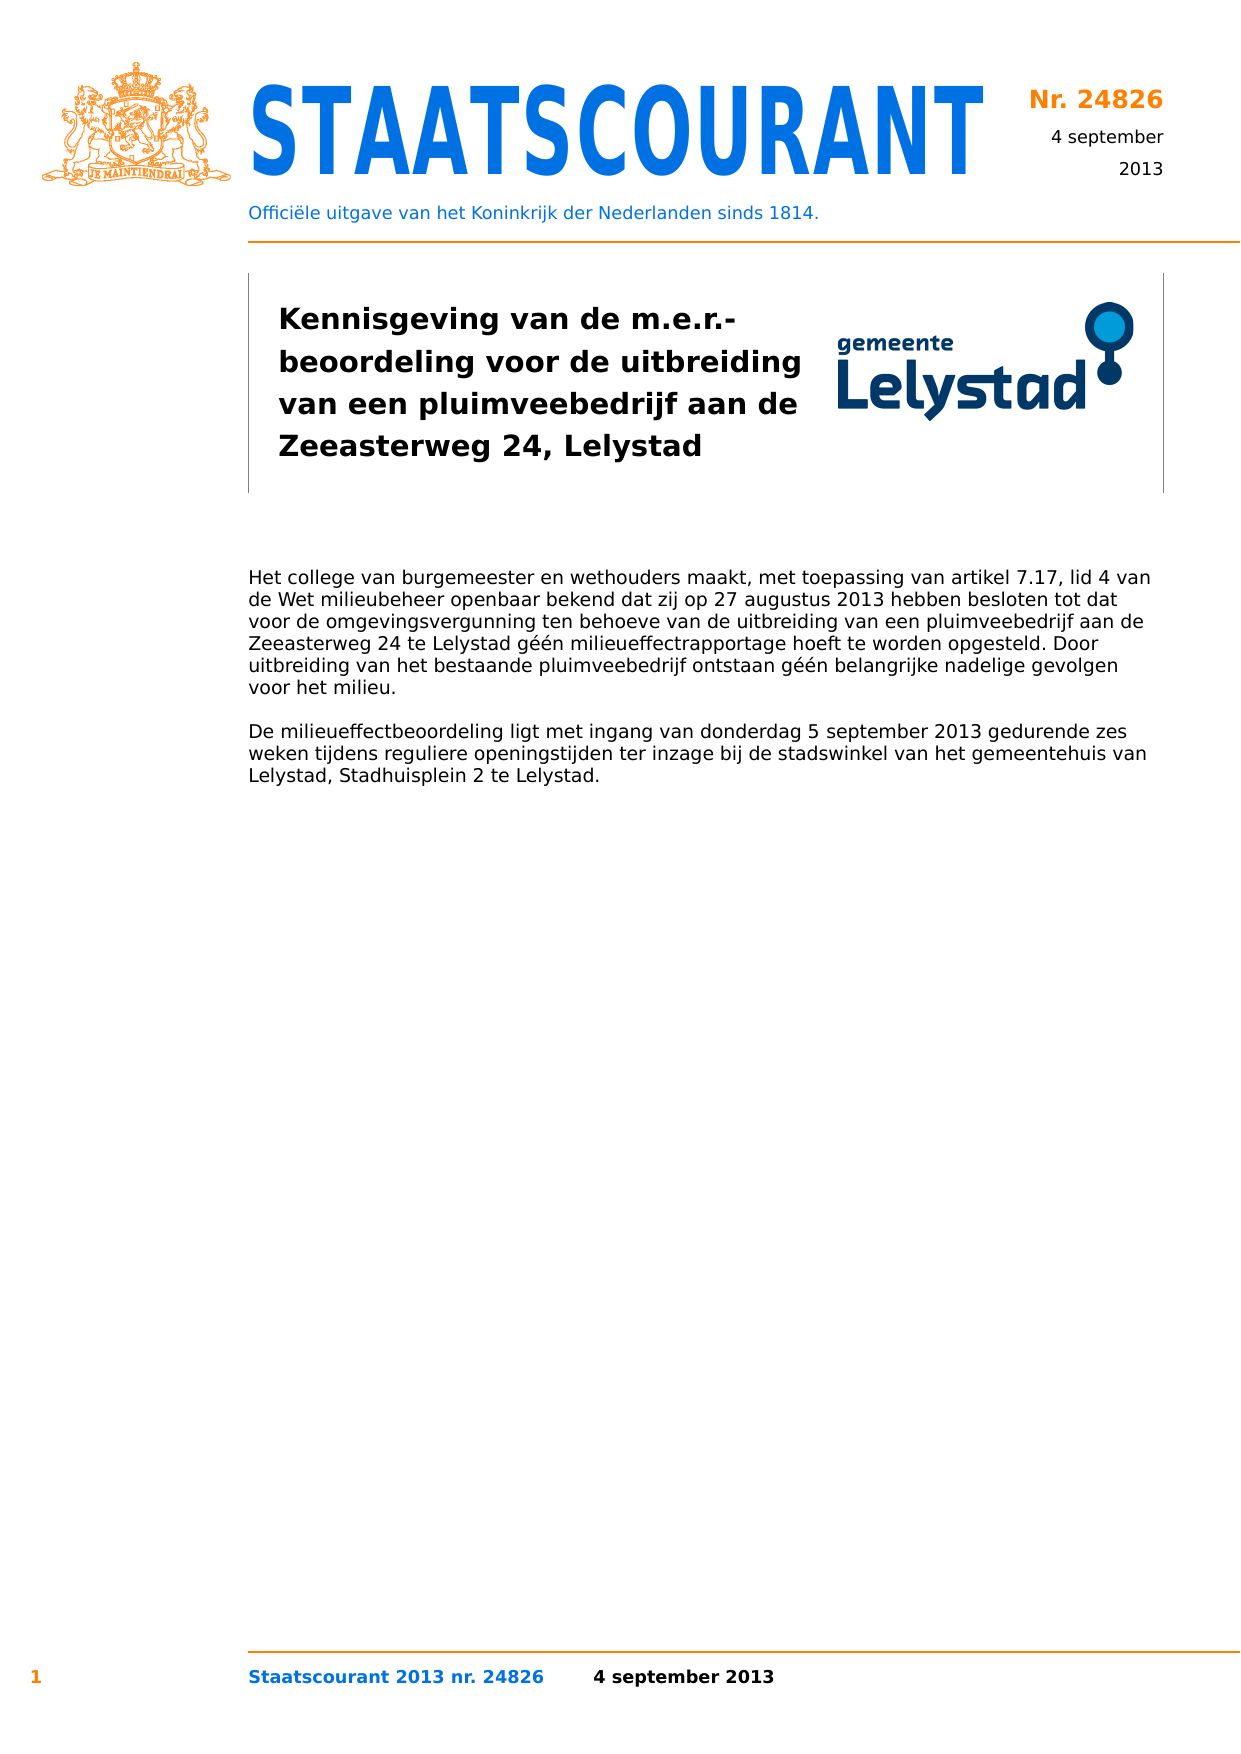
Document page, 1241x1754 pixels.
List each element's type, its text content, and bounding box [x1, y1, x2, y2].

table_header STAATSCOURANT [248, 62, 998, 203]
text Het college van burgemeester en wethouders maakt, met toepassing van artikel 7.17, lid 4 van de Wet milieubeheer openbaar bekend dat zij op 27 augustus 2013 hebben besloten tot dat voor de omgevingsvergunning ten behoeve van de uitbreiding van een pluimveebedrijf aan de Zeeasterweg 24 te Lelystad géén milieueffectrapportage hoeft te worden opgesteld. Door uitbreiding van het bestaande pluimveebedrijf ontstaan géén belangrijke nadelige gevolgen voor het milieu. [248, 567, 1163, 699]
picture [838, 302, 1134, 421]
table_header Nr. 24826 [998, 62, 1240, 121]
picture [41, 62, 231, 186]
table_header [25, 62, 248, 241]
table_cell 2013 [998, 153, 1240, 203]
table_cell 4 september [998, 121, 1240, 153]
table_cell Officiële uitgave van het Koninkrijk der Nederlanden sinds 1814. [248, 203, 1240, 241]
text De milieueffectbeoordeling ligt met ingang van donderdag 5 september 2013 gedurende zes weken tijdens reguliere openingstijden ter inzage bij de stadswinkel van het gemeentehuis van Lelystad, Stadhuisplein 2 te Lelystad. [248, 721, 1163, 787]
subtitle Kennisgeving van de m.e.r.-beoordeling voor de uitbreiding van een pluimveebedrijf aan de Zeeasterweg 24, Lelystad [249, 273, 1163, 493]
